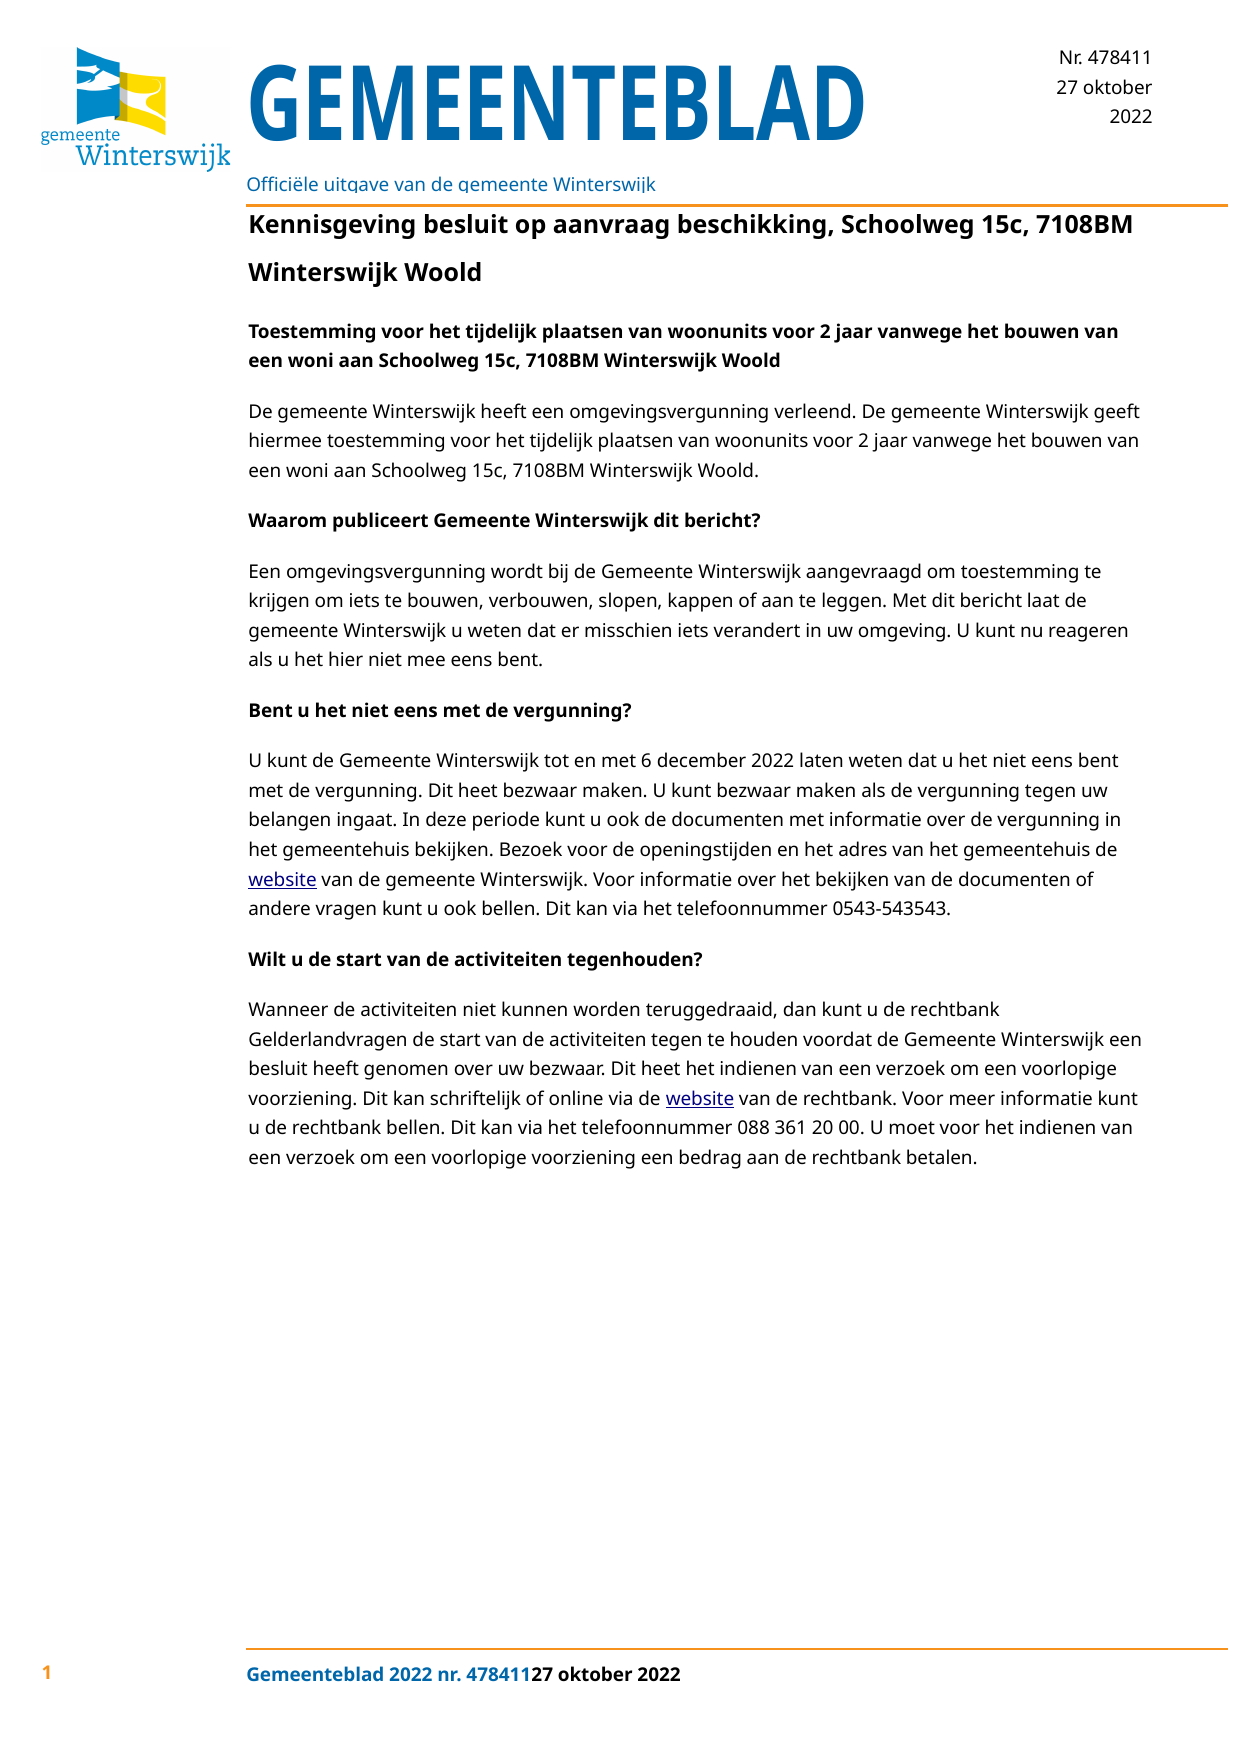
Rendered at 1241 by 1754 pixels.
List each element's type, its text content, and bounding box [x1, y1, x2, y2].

text Toestemming voor het tijdelijk plaatsen van woonunits voor 2 jaar vanwege het bouwen van een woni aan Schoolweg 15c, 7108BM Winterswijk Woold [248, 318, 1152, 373]
picture [41, 47, 231, 172]
text De gemeente Winterswijk heeft een omgevingsvergunning verleend. De gemeente Winterswijk geeft hiermee toestemming voor het tijdelijk plaatsen van woonunits voor 2 jaar vanwege het bouwen van een woni aan Schoolweg 15c, 7108BM Winterswijk Woold. [248, 398, 1152, 483]
text Een omgevingsvergunning wordt bij de Gemeente Winterswijk aangevraagd om toestemming te krijgen om iets te bouwen, verbouwen, slopen, kappen of aan te leggen. Met dit bericht laat de gemeente Winterswijk u weten dat er misschien iets verandert in uw omgeving. U kunt nu reageren als u het hier niet mee eens bent. [248, 558, 1152, 672]
picture [225, 153, 231, 162]
text Kennisgeving besluit op aanvraag beschikking, Schoolweg 15c, 7108BM Winterswijk Woold [248, 207, 1152, 288]
text Wilt u de start van de activiteiten tegenhouden? [248, 946, 1152, 972]
text U kunt de Gemeente Winterswijk tot en met 6 december 2022 laten weten dat u het niet eens bent met de vergunning. Dit heet bezwaar maken. U kunt bezwaar maken als de vergunning tegen uw belangen ingaat. In deze periode kunt u ook de documenten met informatie over de vergunning in het gemeentehuis bekijken. Bezoek voor de openingstijden en het adres van het gemeentehuis de website van de gemeente Winterswijk. Voor informatie over het bekijken van de documenten of andere vragen kunt u ook bellen. Dit kan via het telefoonnummer 0543-543543. [248, 747, 1152, 921]
text Bent u het niet eens met de vergunning? [248, 697, 1152, 723]
text Wanneer de activiteiten niet kunnen worden teruggedraaid, dan kunt u de rechtbank Gelderlandvragen de start van de activiteiten tegen te houden voordat de Gemeente Winterswijk een besluit heeft genomen over uw bezwaar. Dit heet het indienen van een verzoek om een voorlopige voorziening. Dit kan schriftelijk of online via de website van de rechtbank. Voor meer informatie kunt u de rechtbank bellen. Dit kan via het telefoonnummer 088 361 20 00. U moet voor het indienen van een verzoek om een voorlopige voorziening een bedrag aan de rechtbank betalen. [248, 996, 1152, 1170]
text Waarom publiceert Gemeente Winterswijk dit bericht? [248, 507, 1152, 533]
